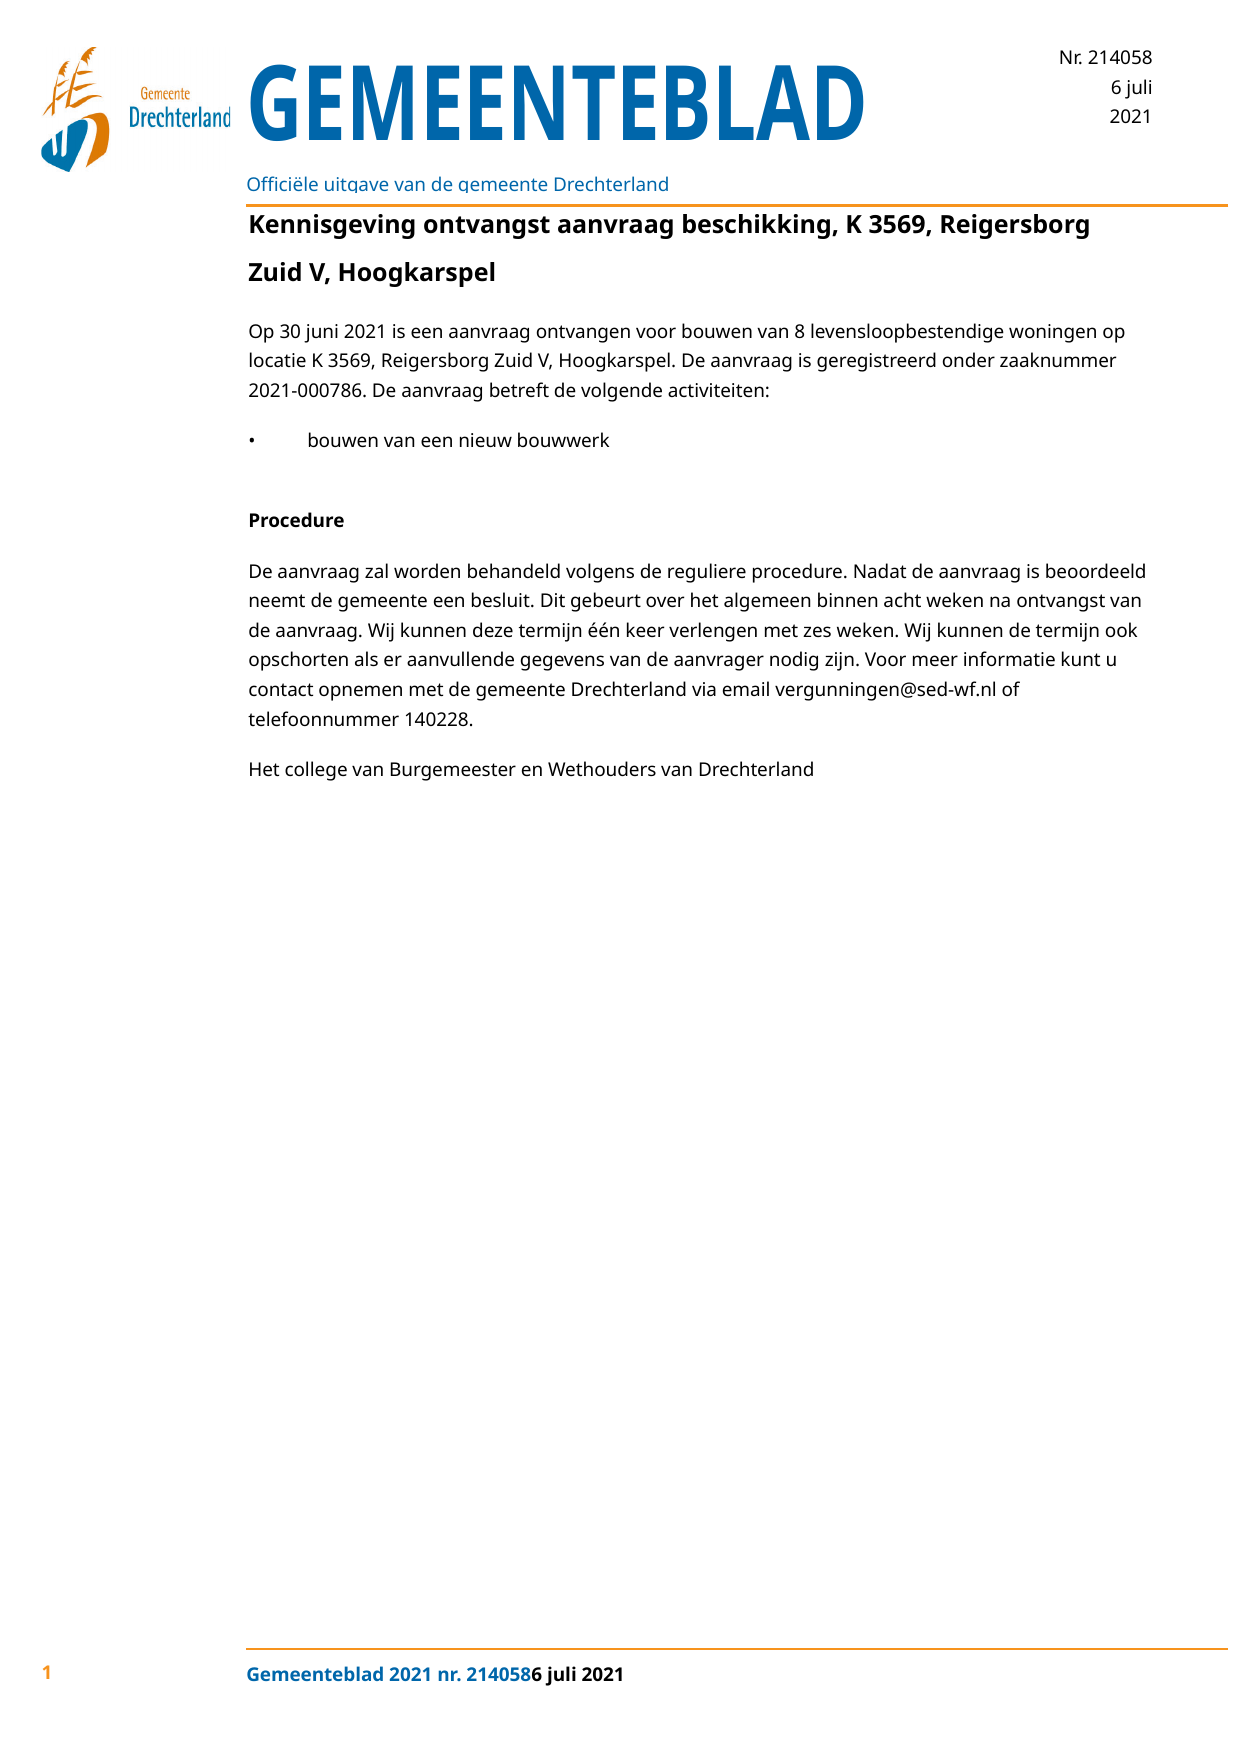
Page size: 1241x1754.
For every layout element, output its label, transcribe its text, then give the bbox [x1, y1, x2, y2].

text De aanvraag zal worden behandeld volgens de reguliere procedure. Nadat de aanvraag is beoordeeld neemt de gemeente een besluit. Dit gebeurt over het algemeen binnen acht weken na ontvangst van de aanvraag. Wij kunnen deze termijn één keer verlengen met zes weken. Wij kunnen de termijn ook opschorten als er aanvullende gegevens van de aanvrager nodig zijn. Voor meer informatie kunt u contact opnemen met de gemeente Drechterland via email vergunningen@sed-wf.nl of telefoonnummer 140228. [248, 558, 1152, 732]
text Kennisgeving ontvangst aanvraag beschikking, K 3569, Reigersborg Zuid V, Hoogkarspel [248, 207, 1152, 288]
picture [41, 47, 231, 172]
text Het college van Burgemeester en Wethouders van Drechterland [248, 756, 1152, 782]
picture [226, 115, 231, 124]
text Procedure [248, 507, 1152, 533]
text Op 30 juni 2021 is een aanvraag ontvangen voor bouwen van 8 levensloopbestendige woningen op locatie K 3569, Reigersborg Zuid V, Hoogkarspel. De aanvraag is geregistreerd onder zaaknummer 2021-000786. De aanvraag betreft de volgende activiteiten: [248, 318, 1152, 403]
list bouwen van een nieuw bouwwerk [248, 427, 1152, 453]
picture [41, 158, 64, 172]
